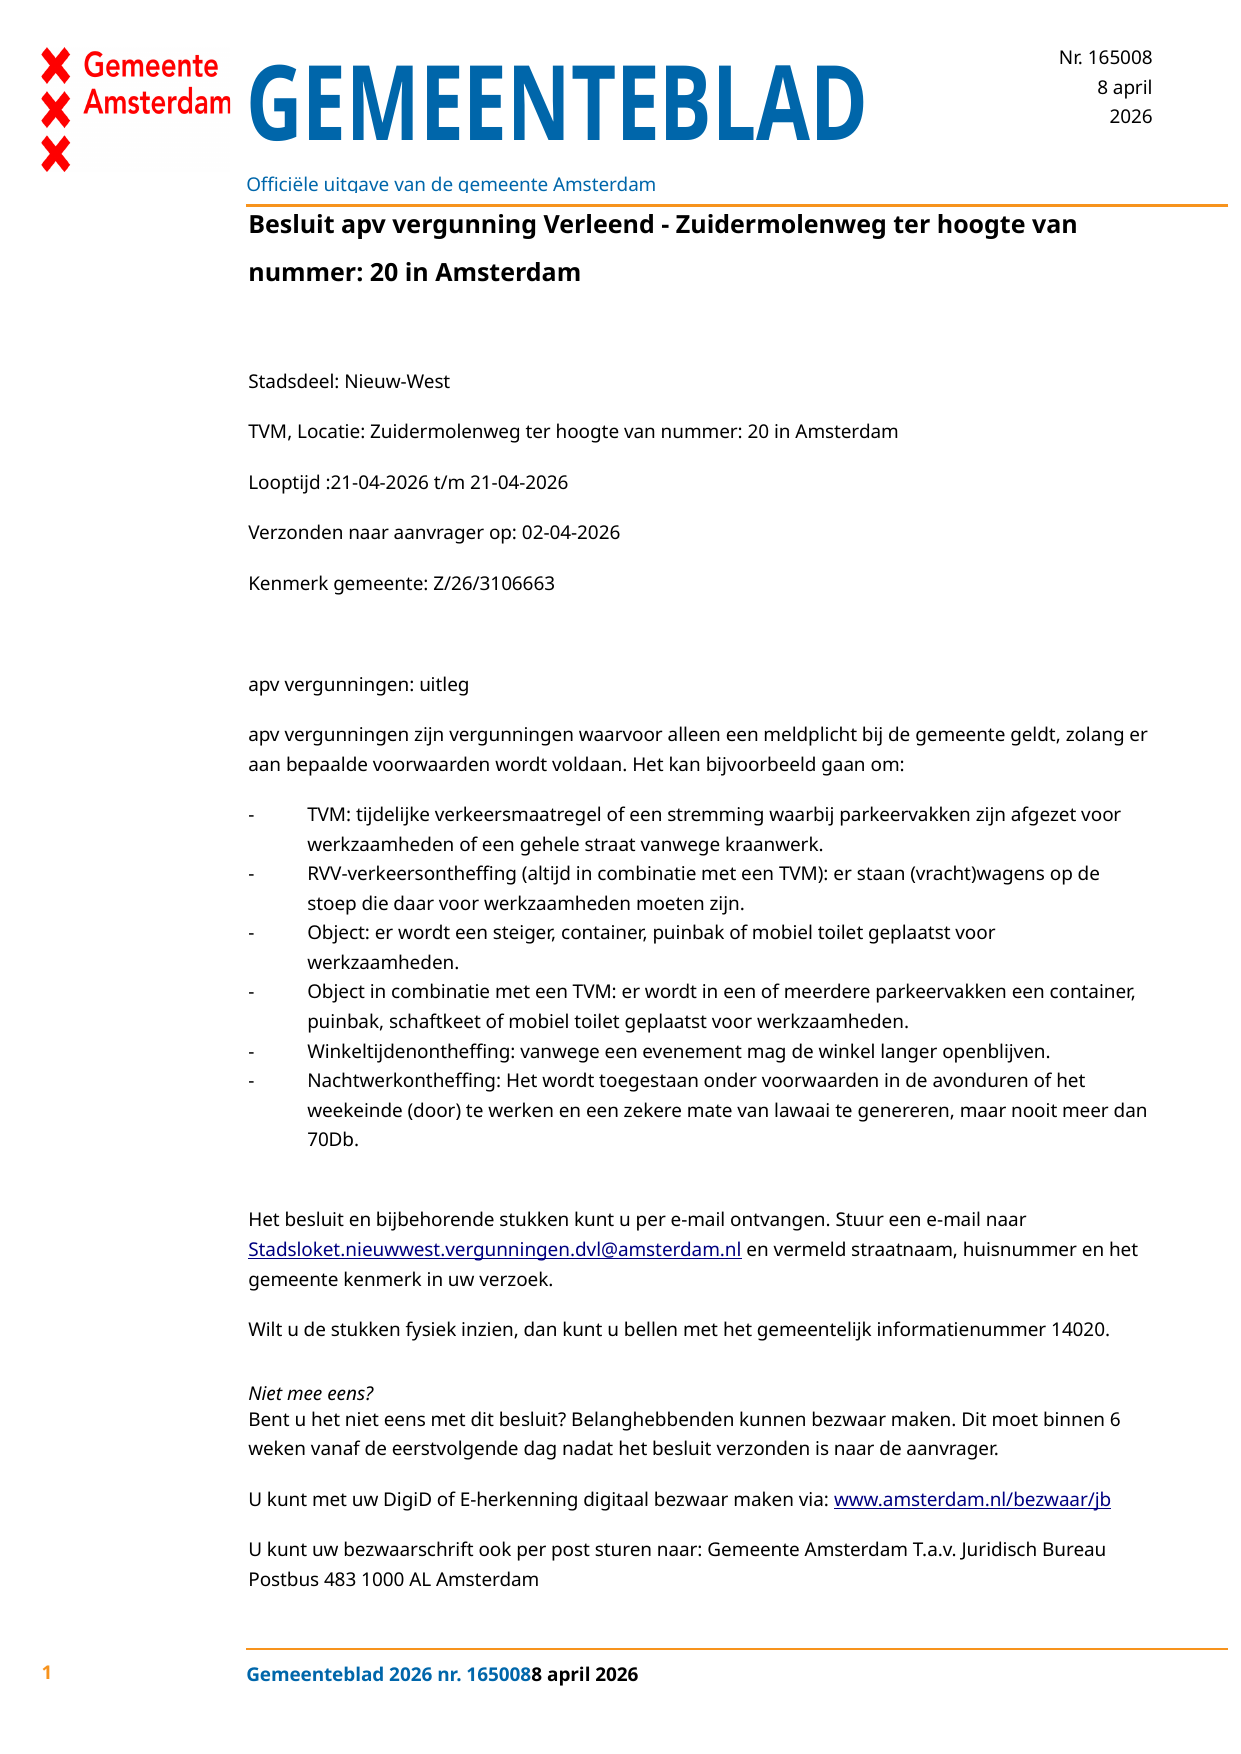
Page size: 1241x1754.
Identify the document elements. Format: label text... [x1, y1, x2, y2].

text U kunt met uw DigiD of E-herkenning digitaal bezwaar maken via: www.amsterdam.nl/bezwaar/jb [248, 1486, 1152, 1512]
text apv vergunningen: uitleg [248, 671, 1152, 697]
text Verzonden naar aanvrager op: 02-04-2026 [248, 519, 1152, 545]
text U kunt uw bezwaarschrift ook per post sturen naar: Gemeente Amsterdam T.a.v. Juridisch Bureau Postbus 483 1000 AL Amsterdam [248, 1536, 1152, 1592]
list Object in combinatie met een TVM: er wordt in een of meerdere parkeervakken een container, puinbak, schaftkeet of mobiel toilet geplaatst voor werkzaamheden. [248, 979, 1152, 1034]
text Wilt u de stukken fysiek inzien, dan kunt u bellen met het gemeentelijk informatienummer 14020. [248, 1316, 1152, 1342]
text TVM, Locatie: Zuidermolenweg ter hoogte van nummer: 20 in Amsterdam [248, 419, 1152, 444]
text Besluit apv vergunning Verleend - Zuidermolenweg ter hoogte van nummer: 20 in Amsterdam [248, 207, 1152, 288]
text Kenmerk gemeente: Z/26/3106663 [248, 570, 1152, 596]
text Bent u het niet eens met dit besluit? Belanghebbenden kunnen bezwaar maken. Dit moet binnen 6 weken vanaf de eerstvolgende dag nadat het besluit verzonden is naar de aanvrager. [248, 1406, 1152, 1461]
text Het besluit en bijbehorende stukken kunt u per e-mail ontvangen. Stuur een e-mail naar Stadsloket.nieuwwest.vergunningen.dvl@amsterdam.nl en vermeld straatnaam, huisnummer en het gemeente kenmerk in uw verzoek. [248, 1207, 1152, 1292]
text Niet mee eens? [248, 1380, 1152, 1406]
list RVV-verkeersontheffing (altijd in combinatie met een TVM): er staan (vracht)wagens op de stoep die daar voor werkzaamheden moeten zijn. [248, 860, 1152, 916]
text apv vergunningen zijn vergunningen waarvoor alleen een meldplicht bij de gemeente geldt, zolang er aan bepaalde voorwaarden wordt voldaan. Het kan bijvoorbeeld gaan om: [248, 721, 1152, 777]
list Winkeltijdenontheffing: vanwege een evenement mag de winkel langer openblijven. [248, 1038, 1152, 1064]
picture [41, 47, 231, 172]
list Nachtwerkontheffing: Het wordt toegestaan onder voorwaarden in de avonduren of het weekeinde (door) te werken en een zekere mate van lawaai te genereren, maar nooit meer dan 70Db. [248, 1067, 1152, 1152]
text Stadsdeel: Nieuw-West [248, 368, 1152, 394]
list Object: er wordt een steiger, container, puinbak of mobiel toilet geplaatst voor werkzaamheden. [248, 919, 1152, 975]
list TVM: tijdelijke verkeersmaatregel of een stremming waarbij parkeervakken zijn afgezet voor werkzaamheden of een gehele straat vanwege kraanwerk. [248, 801, 1152, 857]
text Looptijd :21-04-2026 t/m 21-04-2026 [248, 469, 1152, 495]
